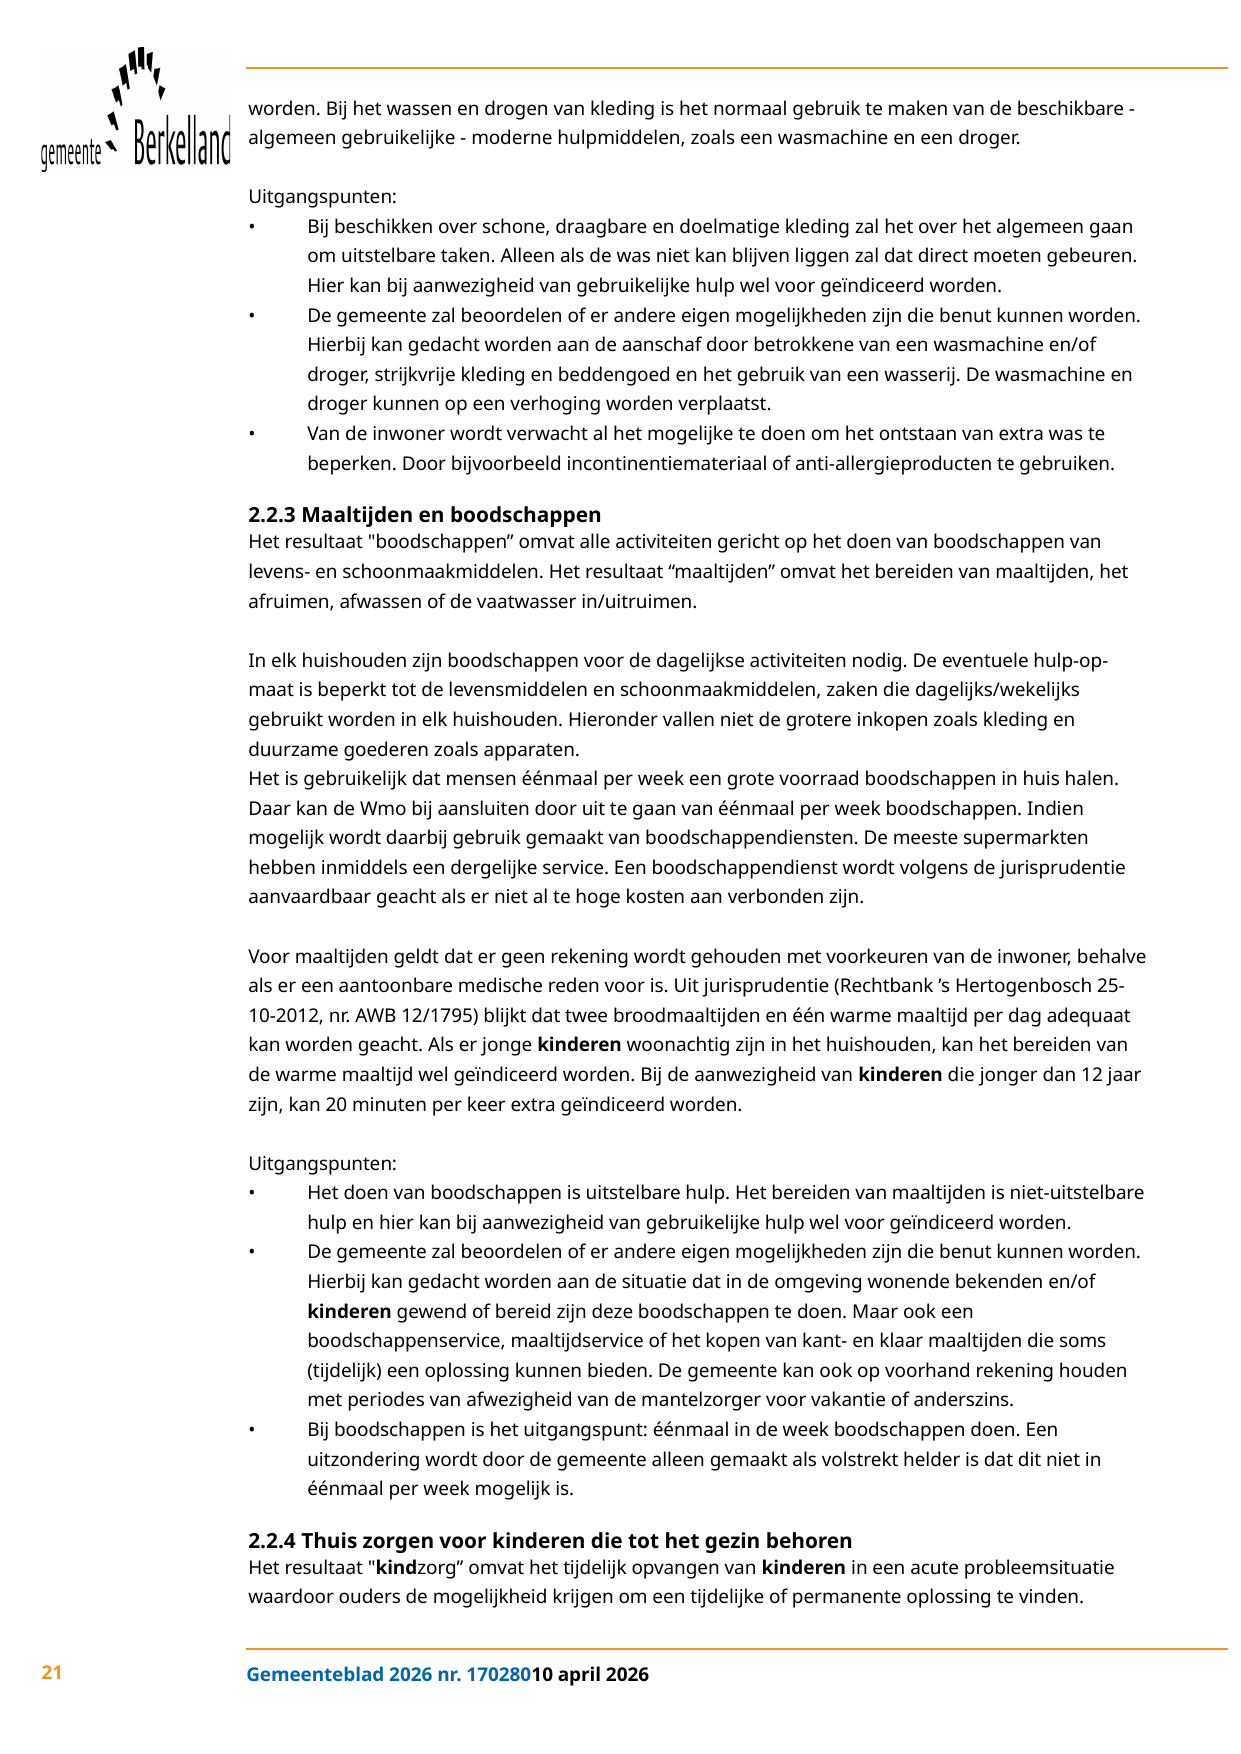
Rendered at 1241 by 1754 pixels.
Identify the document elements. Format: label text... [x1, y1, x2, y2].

text Voor maaltijden geldt dat er geen rekening wordt gehouden met voorkeuren van de inwoner, behalve als er een aantoonbare medische reden voor is. Uit jurisprudentie (Rechtbank ’s Hertogenbosch 25-10-2012, nr. AWB 12/1795) blijkt dat twee broodmaaltijden en één warme maaltijd per dag adequaat kan worden geacht. Als er jonge kinderen woonachtig zijn in het huishouden, kan het bereiden van de warme maaltijd wel geïndiceerd worden. Bij de aanwezigheid van kinderen die jonger dan 12 jaar zijn, kan 20 minuten per keer extra geïndiceerd worden. [248, 943, 1152, 1116]
text worden. Bij het wassen en drogen van kleding is het normaal gebruik te maken van de beschikbare - algemeen gebruikelijke - moderne hulpmiddelen, zoals een wasmachine en een droger. [248, 95, 1152, 150]
text 2.2.4 Thuis zorgen voor kinderen die tot het gezin behoren [248, 1526, 1152, 1554]
text Uitgangspunten: [248, 1150, 1152, 1176]
picture [41, 47, 231, 172]
text In elk huishouden zijn boodschappen voor de dagelijkse activiteiten nodig. De eventuele hulp-op-maat is beperkt tot de levensmiddelen en schoonmaakmiddelen, zaken die dagelijks/wekelijks gebruikt worden in elk huishouden. Hieronder vallen niet de grotere inkopen zoals kleding en duurzame goederen zoals apparaten. [248, 647, 1152, 761]
text Het resultaat "kindzorg” omvat het tijdelijk opvangen van kinderen in een acute probleemsituatie waardoor ouders de mogelijkheid krijgen om een tijdelijke of permanente oplossing te vinden. [248, 1554, 1152, 1609]
text Het resultaat "boodschappen” omvat alle activiteiten gericht op het doen van boodschappen van levens- en schoonmaakmiddelen. Het resultaat “maaltijden” omvat het bereiden van maaltijden, het afruimen, afwassen of de vaatwasser in/uitruimen. [248, 529, 1152, 613]
text 2.2.3 Maaltijden en boodschappen [248, 500, 1152, 529]
list De gemeente zal beoordelen of er andere eigen mogelijkheden zijn die benut kunnen worden. Hierbij kan gedacht worden aan de aanschaf door betrokkene van een wasmachine en/of droger, strijkvrije kleding en beddengoed en het gebruik van een wasserij. De wasmachine en droger kunnen op een verhoging worden verplaatst. [248, 302, 1152, 416]
list De gemeente zal beoordelen of er andere eigen mogelijkheden zijn die benut kunnen worden. Hierbij kan gedacht worden aan de situatie dat in de omgeving wonende bekenden en/of kinderen gewend of bereid zijn deze boodschappen te doen. Maar ook een boodschappenservice, maaltijdservice of het kopen van kant- en klaar maaltijden die soms (tijdelijk) een oplossing kunnen bieden. De gemeente kan ook op voorhand rekening houden met periodes van afwezigheid van de mantelzorger voor vakantie of anderszins. [248, 1239, 1152, 1412]
list Bij beschikken over schone, draagbare en doelmatige kleding zal het over het algemeen gaan om uitstelbare taken. Alleen als de was niet kan blijven liggen zal dat direct moeten gebeuren. Hier kan bij aanwezigheid van gebruikelijke hulp wel voor geïndiceerd worden. [248, 213, 1152, 298]
text Uitgangspunten: [248, 183, 1152, 209]
text Het is gebruikelijk dat mensen éénmaal per week een grote voorraad boodschappen in huis halen. Daar kan de Wmo bij aansluiten door uit te gaan van éénmaal per week boodschappen. Indien mogelijk wordt daarbij gebruik gemaakt van boodschappendiensten. De meeste supermarkten hebben inmiddels een dergelijke service. Een boodschappendienst wordt volgens de jurisprudentie aanvaardbaar geacht als er niet al te hoge kosten aan verbonden zijn. [248, 765, 1152, 909]
list Bij boodschappen is het uitgangspunt: éénmaal in de week boodschappen doen. Een uitzondering wordt door de gemeente alleen gemaakt als volstrekt helder is dat dit niet in éénmaal per week mogelijk is. [248, 1416, 1152, 1501]
list Het doen van boodschappen is uitstelbare hulp. Het bereiden van maaltijden is niet-uitstelbare hulp en hier kan bij aanwezigheid van gebruikelijke hulp wel voor geïndiceerd worden. [248, 1179, 1152, 1235]
list Van de inwoner wordt verwacht al het mogelijke te doen om het ontstaan van extra was te beperken. Door bijvoorbeeld incontinentiemateriaal of anti-allergieproducten te gebruiken. [248, 420, 1152, 476]
